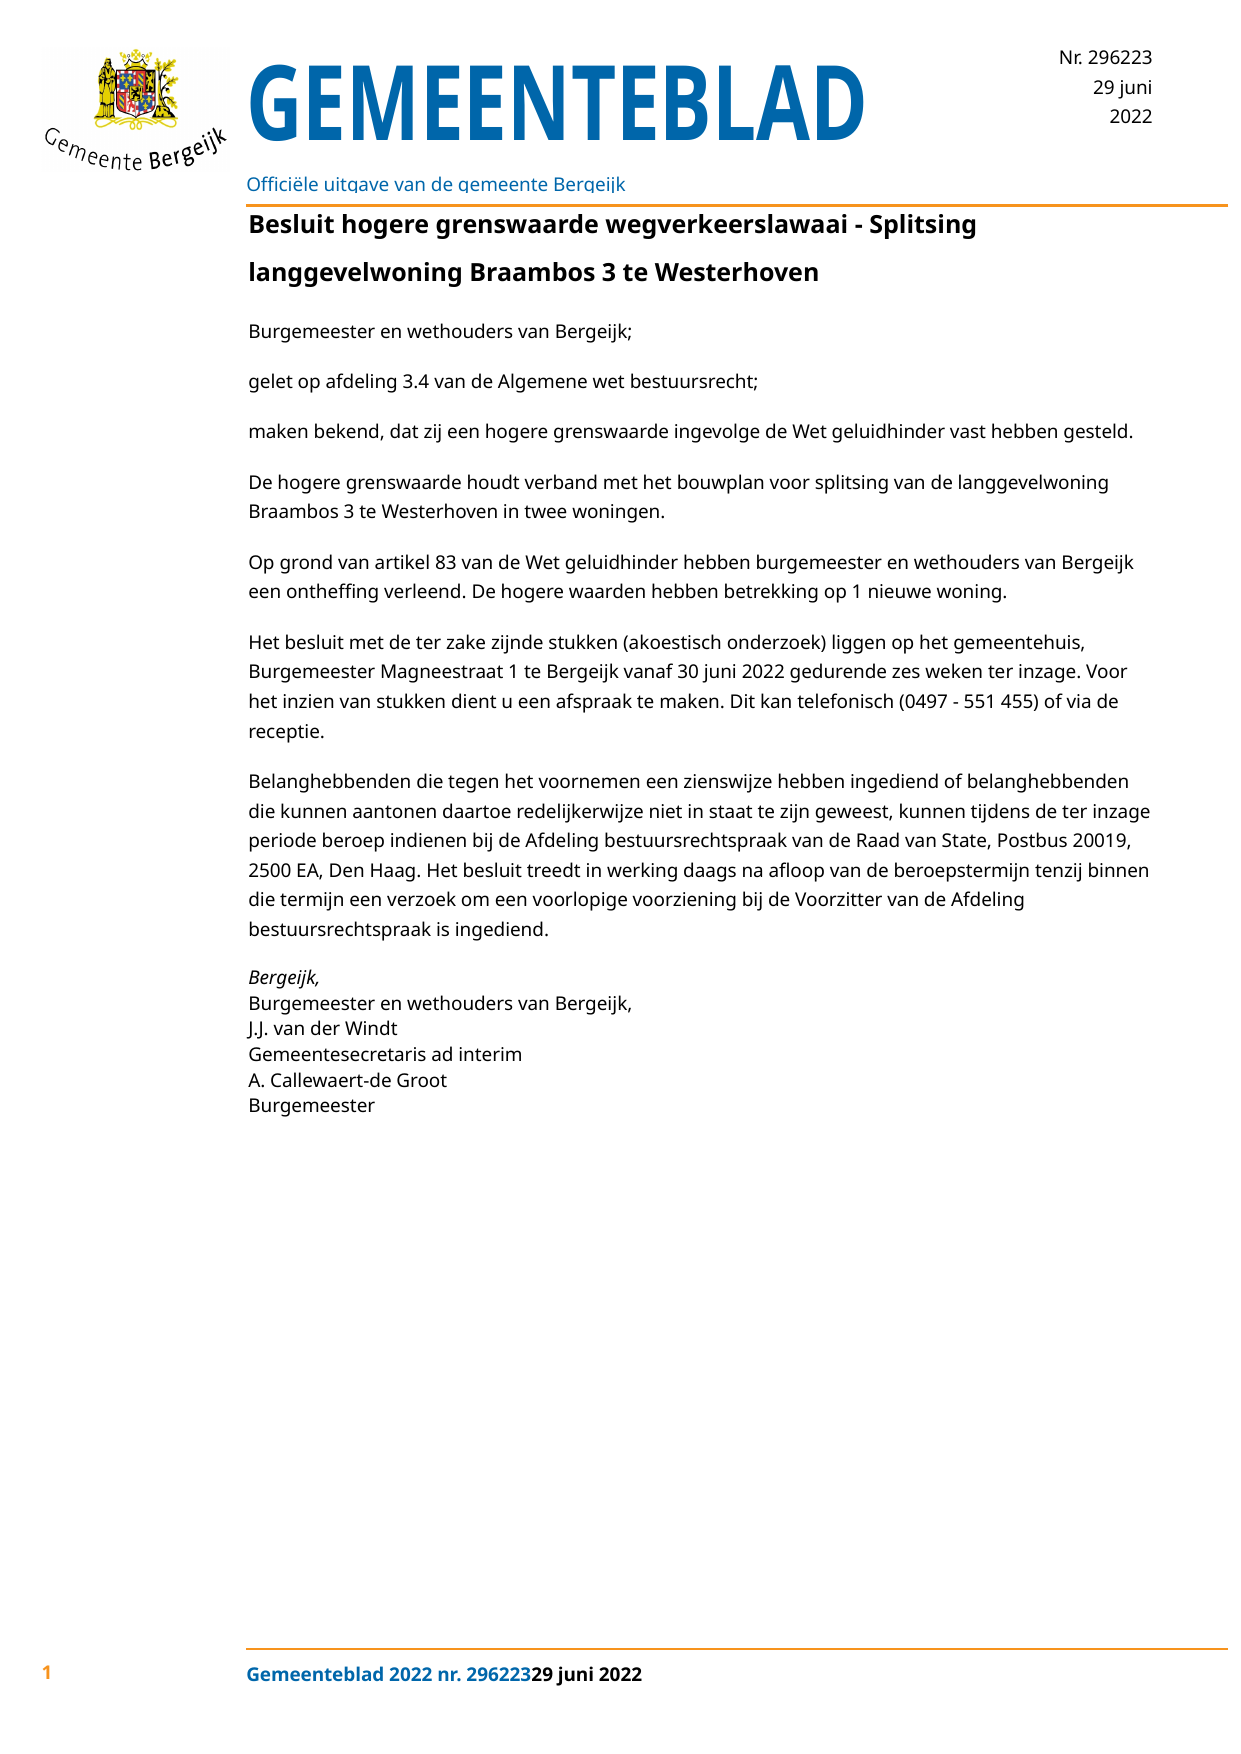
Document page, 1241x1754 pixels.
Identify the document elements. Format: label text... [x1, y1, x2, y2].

text Burgemeester en wethouders van Bergeijk, [248, 990, 1152, 1016]
text Bergeijk, [248, 964, 1152, 990]
text Belanghebbenden die tegen het voornemen een zienswijze hebben ingediend of belanghebbenden die kunnen aantonen daartoe redelijkerwijze niet in staat te zijn geweest, kunnen tijdens de ter inzage periode beroep indienen bij de Afdeling bestuursrechtspraak van de Raad van State, Postbus 20019, 2500 EA, Den Haag. Het besluit treedt in werking daags na afloop van de beroepstermijn tenzij binnen die termijn een verzoek om een voorlopige voorziening bij de Voorzitter van de Afdeling bestuursrechtspraak is ingediend. [248, 768, 1152, 942]
picture [41, 47, 231, 172]
text Burgemeester en wethouders van Bergeijk; [248, 318, 1152, 344]
text Op grond van artikel 83 van de Wet geluidhinder hebben burgemeester en wethouders van Bergeijk een ontheffing verleend. De hogere waarden hebben betrekking op 1 nieuwe woning. [248, 549, 1152, 604]
text maken bekend, dat zij een hogere grenswaarde ingevolge de Wet geluidhinder vast hebben gesteld. [248, 419, 1152, 444]
text De hogere grenswaarde houdt verband met het bouwplan voor splitsing van de langgevelwoning Braambos 3 te Westerhoven in twee woningen. [248, 469, 1152, 524]
text J.J. van der Windt [248, 1016, 1152, 1041]
text Burgemeester [248, 1093, 1152, 1118]
text gelet op afdeling 3.4 van de Algemene wet bestuursrecht; [248, 368, 1152, 394]
text Het besluit met de ter zake zijnde stukken (akoestisch onderzoek) liggen op het gemeentehuis, Burgemeester Magneestraat 1 te Bergeijk vanaf 30 juni 2022 gedurende zes weken ter inzage. Voor het inzien van stukken dient u een afspraak te maken. Dit kan telefonisch (0497 - 551 455) of via de receptie. [248, 629, 1152, 744]
text Besluit hogere grenswaarde wegverkeerslawaai - Splitsing langgevelwoning Braambos 3 te Westerhoven [248, 207, 1152, 288]
text A. Callewaert-de Groot [248, 1067, 1152, 1093]
text Gemeentesecretaris ad interim [248, 1041, 1152, 1067]
